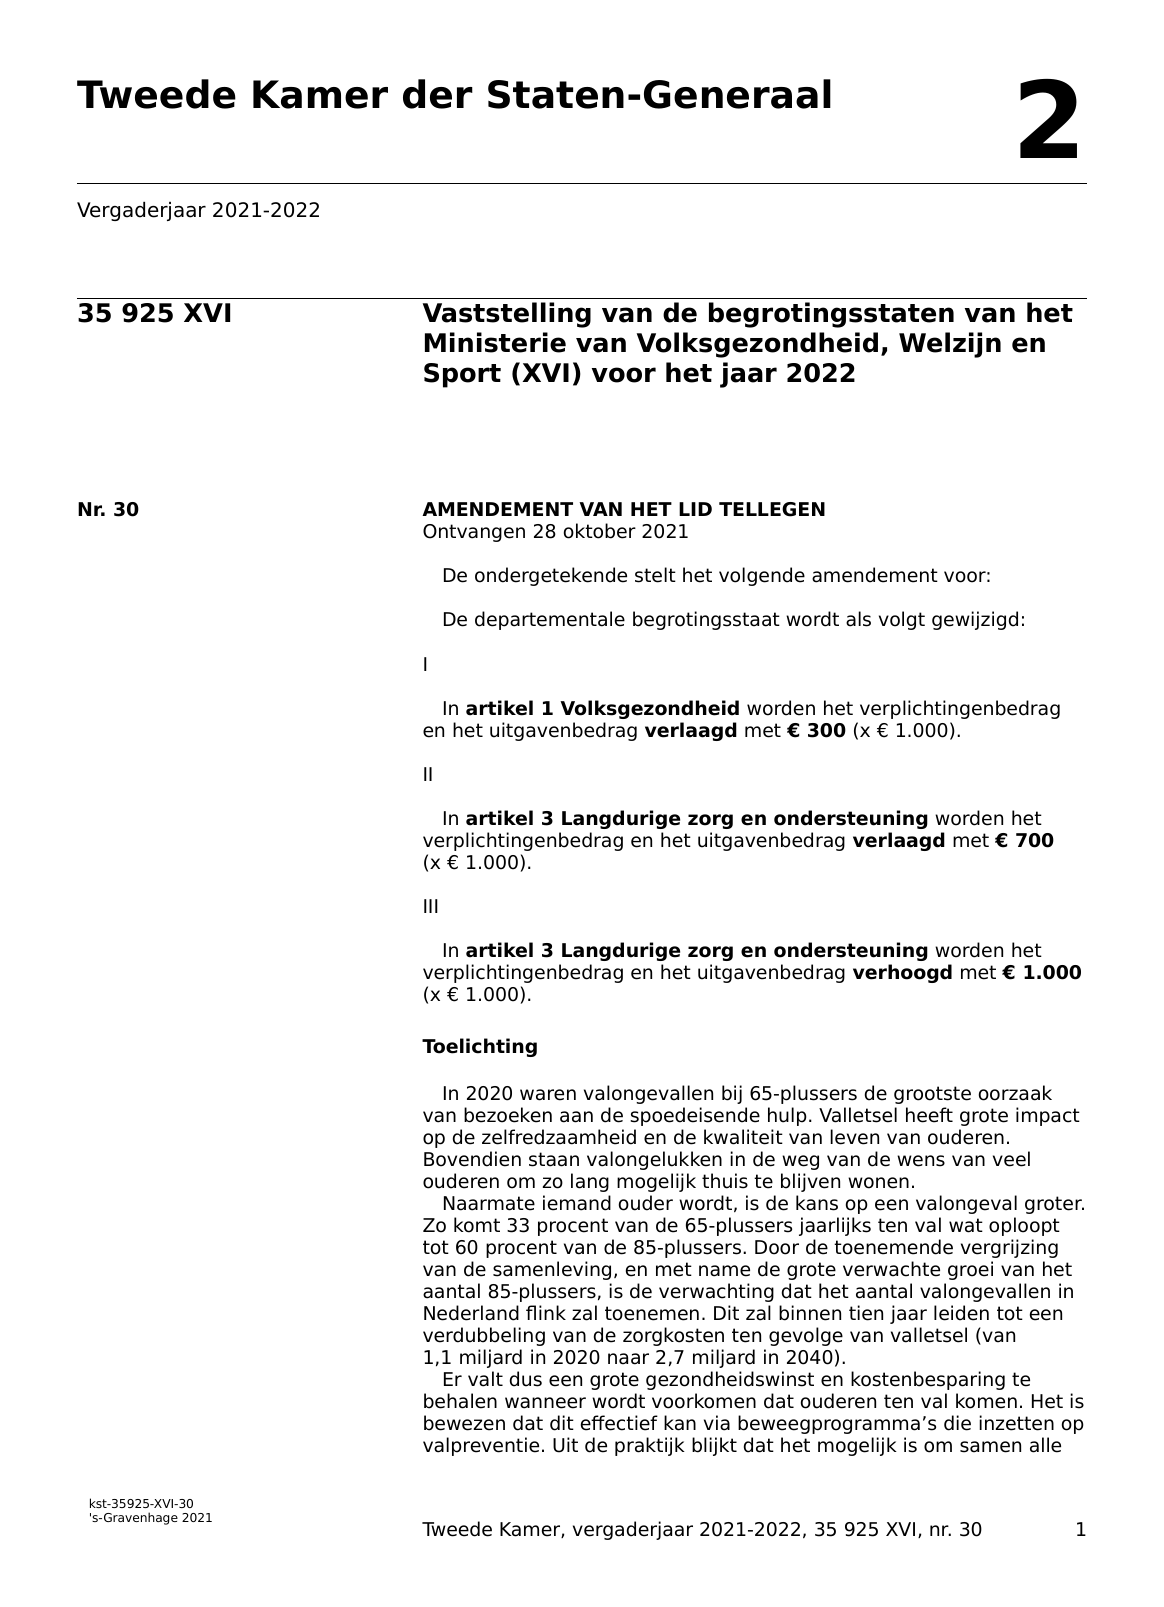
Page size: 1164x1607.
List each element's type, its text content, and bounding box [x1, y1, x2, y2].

text Naarmate iemand ouder wordt, is de kans op een valongeval groter. Zo komt 33 procent van de 65-plussers jaarlijks ten val wat oploopt tot 60 procent van de 85-plussers. Door de toenemende vergrijzing van de samenleving, en met name de grote verwachte groei van het aantal 85-plussers, is de verwachting dat het aantal valongevallen in Nederland flink zal toenemen. Dit zal binnen tien jaar leiden tot een verdubbeling van de zorgkosten ten gevolge van valletsel (van 1,1 miljard in 2020 naar 2,7 miljard in 2040). [422, 1193, 1087, 1369]
text In artikel 3 Langdurige zorg en ondersteuning worden het verplichtingenbedrag en het uitgavenbedrag verlaagd met € 700 (x € 1.000). [422, 808, 1087, 874]
table_header 2 [886, 59, 1087, 183]
subtitle Toelichting [422, 1036, 1087, 1058]
table_cell Vergaderjaar 2021-2022 [77, 184, 1087, 298]
text 's-Gravenhage 2021 [88, 1511, 323, 1525]
text I [422, 653, 1087, 676]
text kst-35925-XVI-30 [88, 1497, 323, 1511]
text III [422, 896, 1087, 918]
text De departementale begrotingsstaat wordt als volgt gewijzigd: [422, 609, 1087, 631]
text Ontvangen 28 oktober 2021 [422, 521, 1087, 543]
subtitle Nr. 30 AMENDEMENT VAN HET LID TELLEGEN [77, 499, 1087, 521]
subtitle 35 925 XVI Vaststelling van de begrotingsstaten van het Ministerie van Volksgezondheid, Welzijn en Sport (XVI) voor het jaar 2022 [77, 299, 1087, 388]
text Er valt dus een grote gezondheidswinst en kostenbesparing te behalen wanneer wordt voorkomen dat ouderen ten val komen. Het is bewezen dat dit effectief kan via beweegprogramma’s die inzetten op valpreventie. Uit de praktijk blijkt dat het mogelijk is om samen alle [422, 1369, 1087, 1457]
text De ondergetekende stelt het volgende amendement voor: [422, 565, 1087, 587]
text In artikel 3 Langdurige zorg en ondersteuning worden het verplichtingenbedrag en het uitgavenbedrag verhoogd met € 1.000 (x € 1.000). [422, 940, 1087, 1006]
text In artikel 1 Volksgezondheid worden het verplichtingenbedrag en het uitgavenbedrag verlaagd met € 300 (x € 1.000). [422, 698, 1087, 742]
text II [422, 764, 1087, 786]
text In 2020 waren valongevallen bij 65-plussers de grootste oorzaak van bezoeken aan de spoedeisende hulp. Valletsel heeft grote impact op de zelfredzaamheid en de kwaliteit van leven van ouderen. Bovendien staan valongelukken in de weg van de wens van veel ouderen om zo lang mogelijk thuis te blijven wonen. [422, 1083, 1087, 1193]
table_header Tweede Kamer der Staten-Generaal [77, 59, 886, 183]
